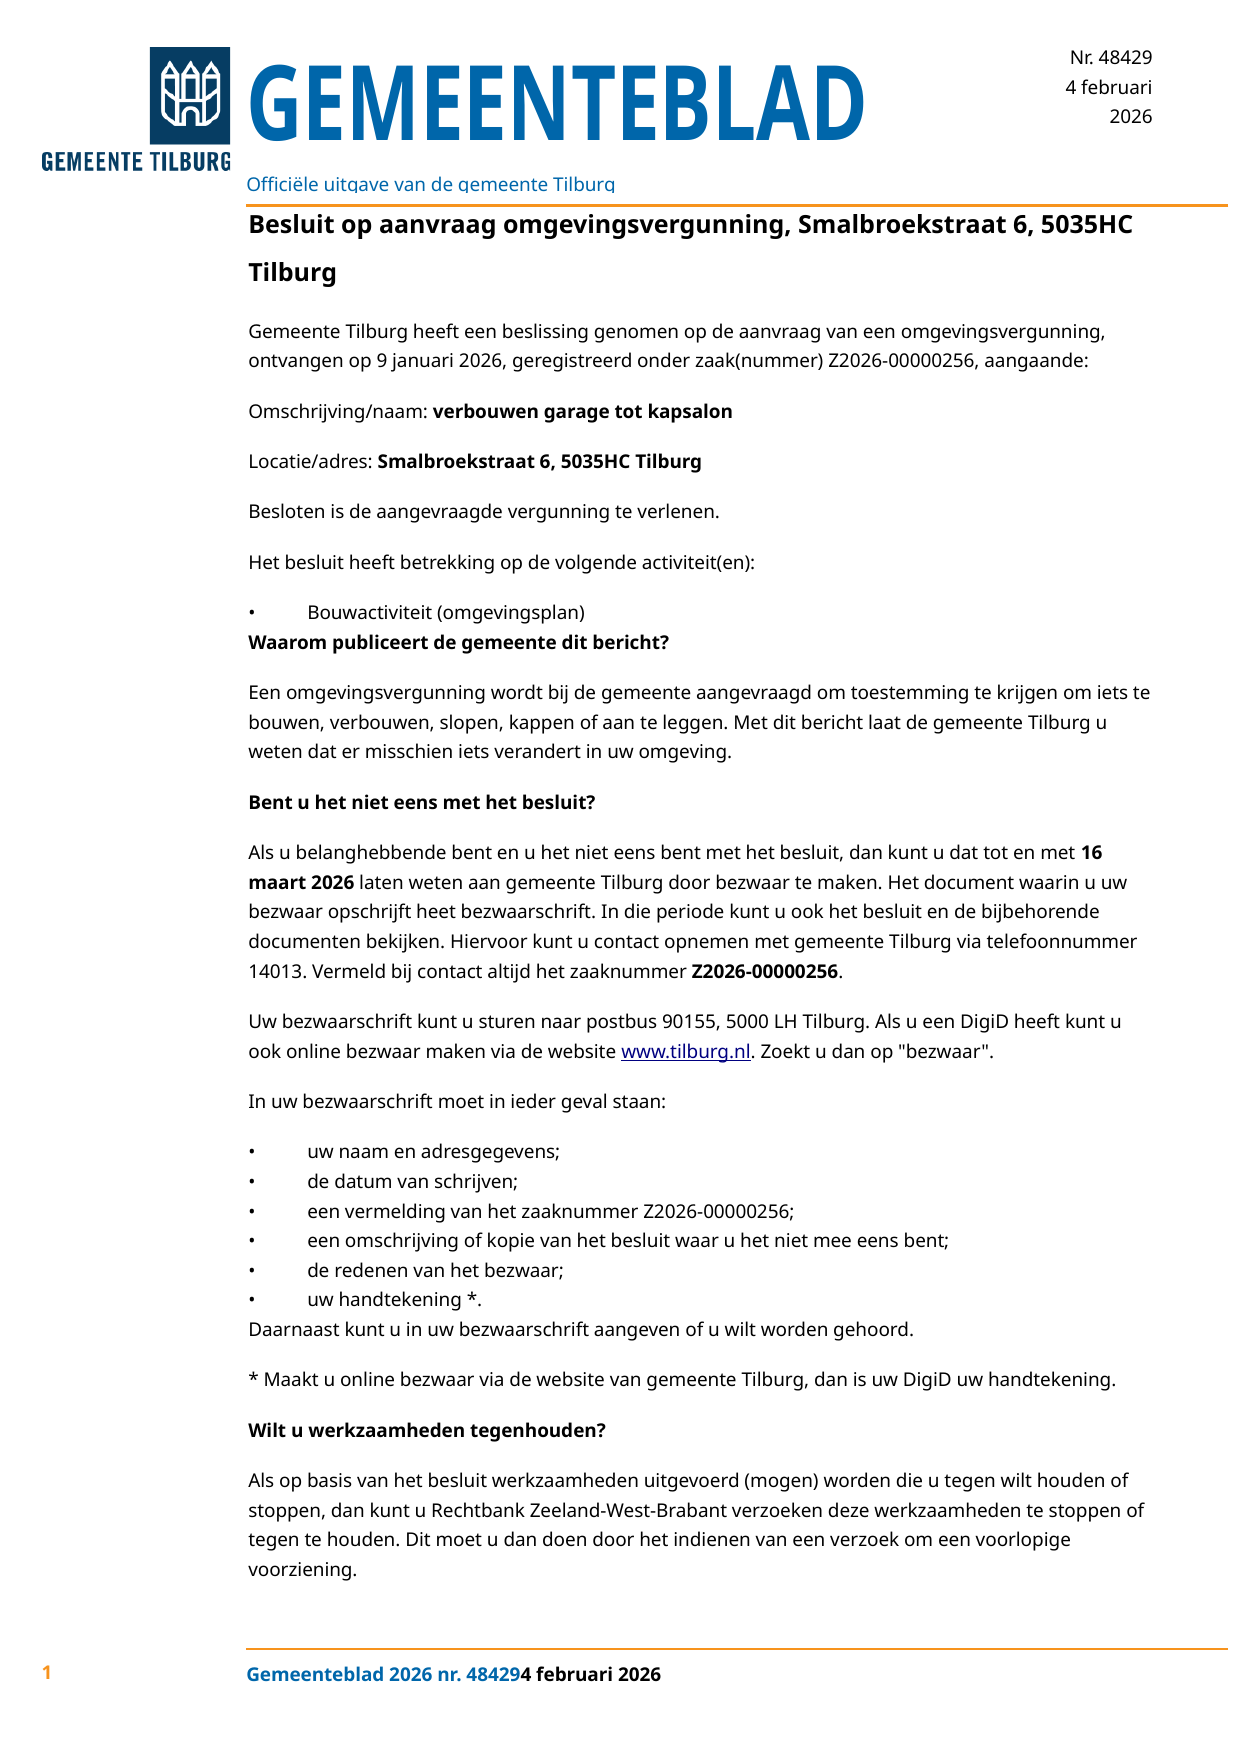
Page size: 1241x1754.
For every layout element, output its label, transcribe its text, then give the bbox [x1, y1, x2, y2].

text Wilt u werkzaamheden tegenhouden? [248, 1417, 1152, 1443]
list uw handtekening *. [248, 1287, 1152, 1312]
text Een omgevingsvergunning wordt bij de gemeente aangevraagd om toestemming te krijgen om iets te bouwen, verbouwen, slopen, kappen of aan te leggen. Met dit bericht laat de gemeente Tilburg u weten dat er misschien iets verandert in uw omgeving. [248, 679, 1152, 764]
text Het besluit heeft betrekking op de volgende activiteit(en): [248, 549, 1152, 575]
text Als op basis van het besluit werkzaamheden uitgevoerd (mogen) worden die u tegen wilt houden of stoppen, dan kunt u Rechtbank Zeeland-West-Brabant verzoeken deze werkzaamheden te stoppen of tegen te houden. Dit moet u dan doen door het indienen van een verzoek om een voorlopige voorziening. [248, 1467, 1152, 1582]
picture [41, 47, 231, 172]
text In uw bezwaarschrift moet in ieder geval staan: [248, 1088, 1152, 1114]
text Waarom publiceert de gemeente dit bericht? [248, 629, 1152, 655]
text Locatie/adres: Smalbroekstraat 6, 5035HC Tilburg [248, 448, 1152, 474]
list de datum van schrijven; [248, 1168, 1152, 1194]
text Bent u het niet eens met het besluit? [248, 789, 1152, 815]
list de redenen van het bezwaar; [248, 1257, 1152, 1283]
text Als u belanghebbende bent en u het niet eens bent met het besluit, dan kunt u dat tot en met 16 maart 2026 laten weten aan gemeente Tilburg door bezwaar te maken. Het document waarin u uw bezwaar opschrijft heet bezwaarschrift. In die periode kunt u ook het besluit en de bijbehorende documenten bekijken. Hiervoor kunt u contact opnemen met gemeente Tilburg via telefoonnummer 14013. Vermeld bij contact altijd het zaaknummer Z2026-00000256. [248, 839, 1152, 984]
list een vermelding van het zaaknummer Z2026-00000256; [248, 1198, 1152, 1224]
text Gemeente Tilburg heeft een beslissing genomen op de aanvraag van een omgevingsvergunning, ontvangen op 9 januari 2026, geregistreerd onder zaak(nummer) Z2026-00000256, aangaande: [248, 318, 1152, 373]
list uw naam en adresgegevens; [248, 1139, 1152, 1164]
text Besluit op aanvraag omgevingsvergunning, Smalbroekstraat 6, 5035HC Tilburg [248, 207, 1152, 288]
list Bouwactiviteit (omgevingsplan) [248, 599, 1152, 625]
list een omschrijving of kopie van het besluit waar u het niet mee eens bent; [248, 1227, 1152, 1253]
text Besloten is de aangevraagde vergunning te verlenen. [248, 499, 1152, 524]
text Daarnaast kunt u in uw bezwaarschrift aangeven of u wilt worden gehoord. [248, 1316, 1152, 1342]
text * Maakt u online bezwaar via de website van gemeente Tilburg, dan is uw DigiD uw handtekening. [248, 1367, 1152, 1392]
text Uw bezwaarschrift kunt u sturen naar postbus 90155, 5000 LH Tilburg. Als u een DigiD heeft kunt u ook online bezwaar maken via de website www.tilburg.nl. Zoekt u dan op "bezwaar". [248, 1008, 1152, 1064]
text Omschrijving/naam: verbouwen garage tot kapsalon [248, 398, 1152, 424]
